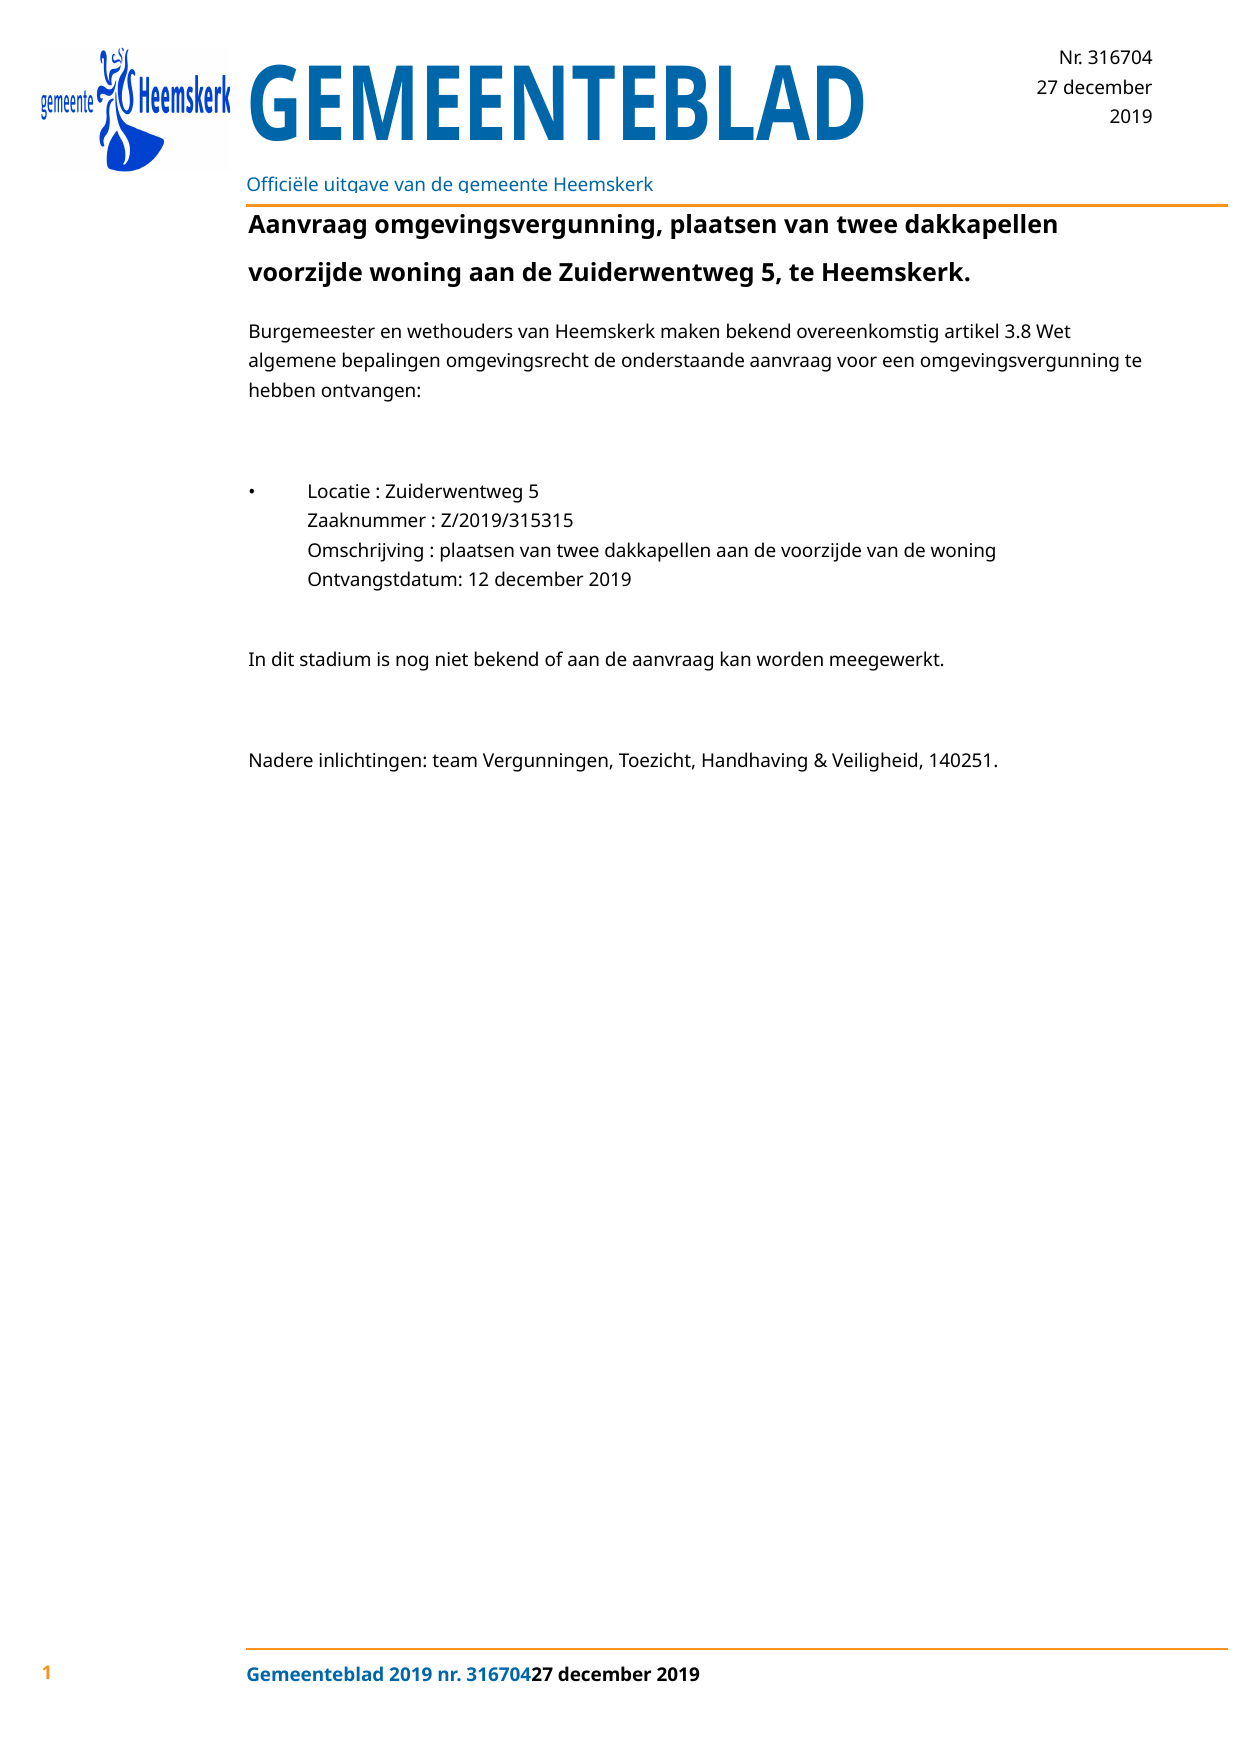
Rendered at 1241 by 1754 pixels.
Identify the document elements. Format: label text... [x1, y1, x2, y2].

text Aanvraag omgevingsvergunning, plaatsen van twee dakkapellen voorzijde woning aan de Zuiderwentweg 5, te Heemskerk. [248, 207, 1152, 288]
list Ontvangstdatum: 12 december 2019 [248, 567, 1152, 592]
list Locatie : Zuiderwentweg 5 [248, 478, 1152, 504]
text In dit stadium is nog niet bekend of aan de aanvraag kan worden meegewerkt. [248, 647, 1152, 672]
list Omschrijving : plaatsen van twee dakkapellen aan de voorzijde van de woning [248, 537, 1152, 563]
picture [41, 47, 231, 172]
list Zaaknummer : Z/2019/315315 [248, 507, 1152, 533]
text Burgemeester en wethouders van Heemskerk maken bekend overeenkomstig artikel 3.8 Wet algemene bepalingen omgevingsrecht de onderstaande aanvraag voor een omgevingsvergunning te hebben ontvangen: [248, 318, 1152, 403]
text Nadere inlichtingen: team Vergunningen, Toezicht, Handhaving & Veiligheid, 140251. [248, 747, 1152, 773]
